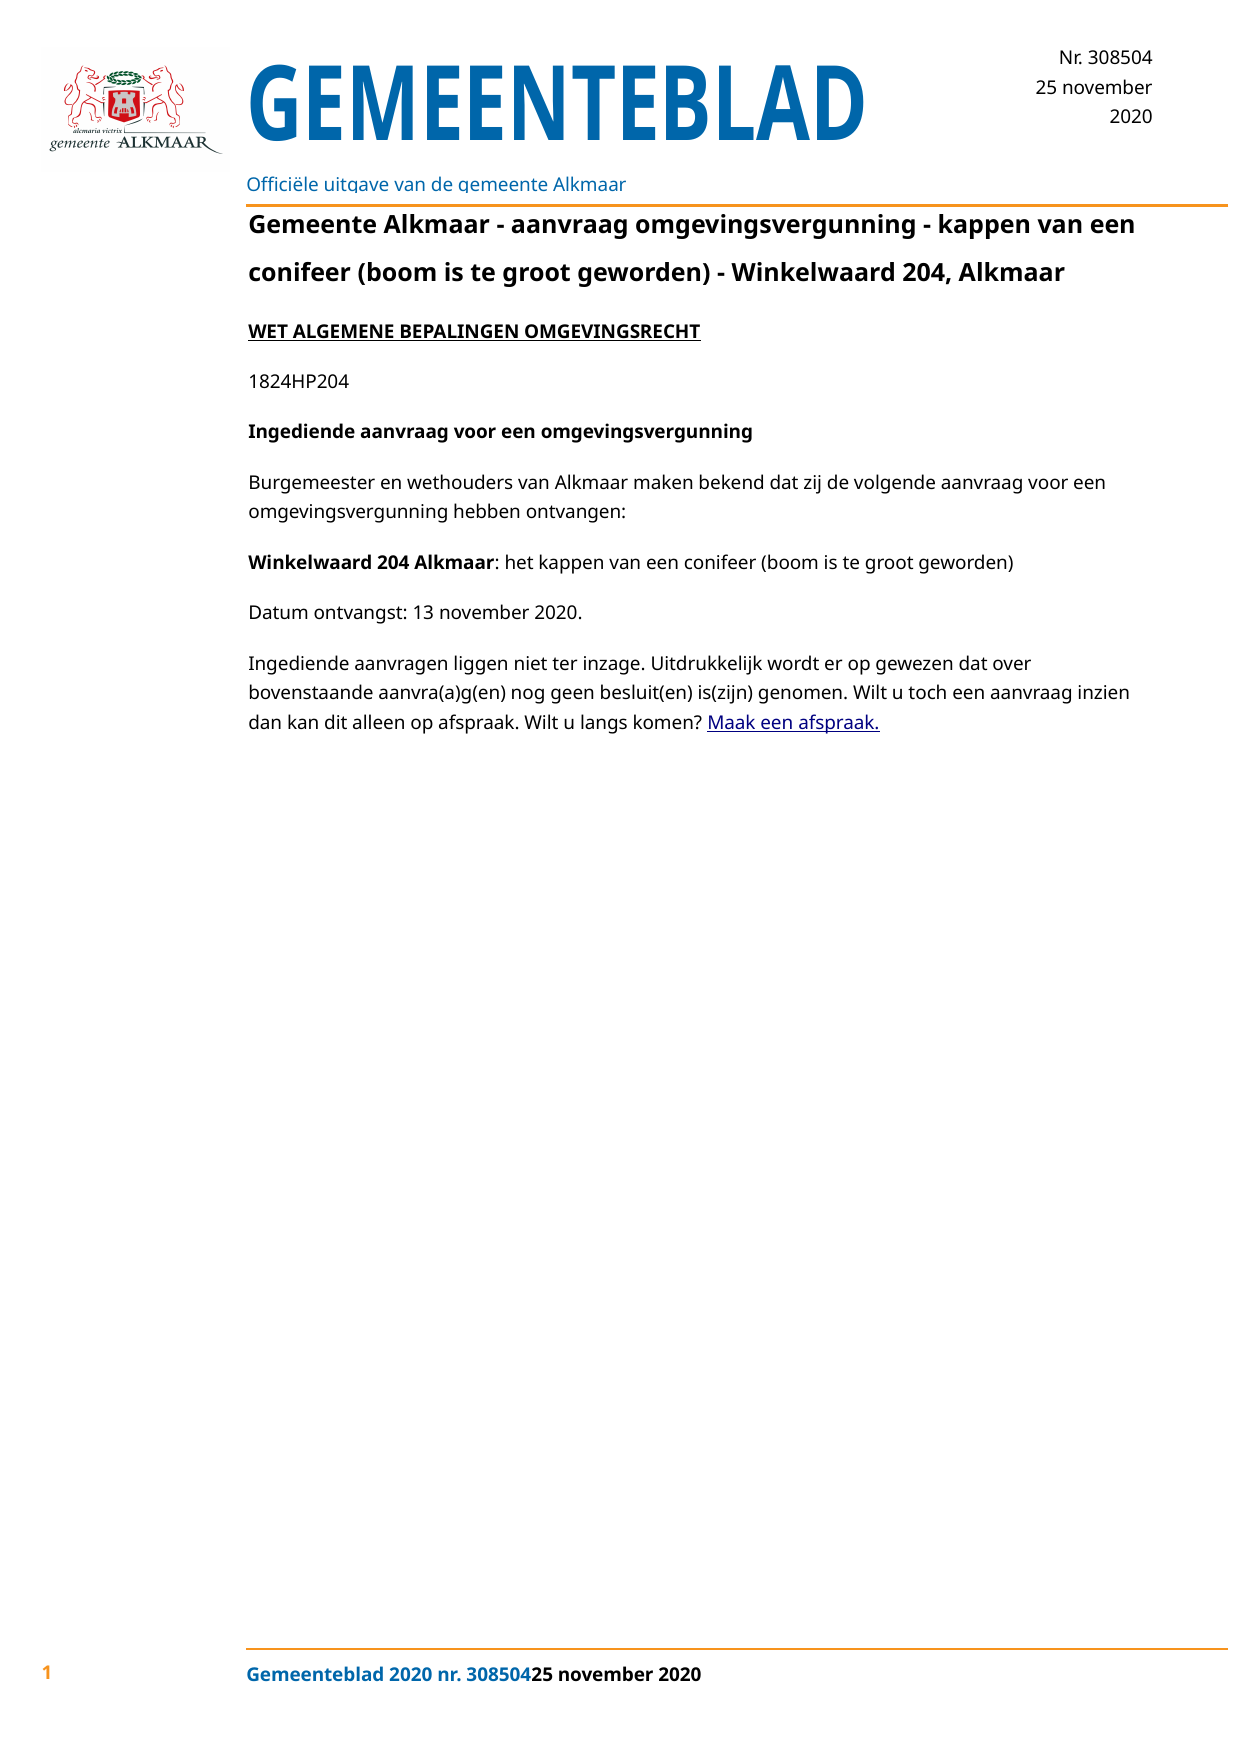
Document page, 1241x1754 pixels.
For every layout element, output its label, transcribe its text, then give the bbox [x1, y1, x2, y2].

picture [41, 47, 231, 172]
text Ingediende aanvragen liggen niet ter inzage. Uitdrukkelijk wordt er op gewezen dat over bovenstaande aanvra(a)g(en) nog geen besluit(en) is(zijn) genomen. Wilt u toch een aanvraag inzien dan kan dit alleen op afspraak. Wilt u langs komen? Maak een afspraak. [248, 650, 1152, 735]
text Gemeente Alkmaar - aanvraag omgevingsvergunning - kappen van een conifeer (boom is te groot geworden) - Winkelwaard 204, Alkmaar [248, 207, 1152, 288]
text Ingediende aanvraag voor een omgevingsvergunning [248, 419, 1152, 444]
text WET ALGEMENE BEPALINGEN OMGEVINGSRECHT [248, 318, 1152, 344]
text 1824HP204 [248, 368, 1152, 394]
text Burgemeester en wethouders van Alkmaar maken bekend dat zij de volgende aanvraag voor een omgevingsvergunning hebben ontvangen: [248, 469, 1152, 524]
text Winkelwaard 204 Alkmaar: het kappen van een conifeer (boom is te groot geworden) [248, 549, 1152, 575]
text Datum ontvangst: 13 november 2020. [248, 599, 1152, 625]
